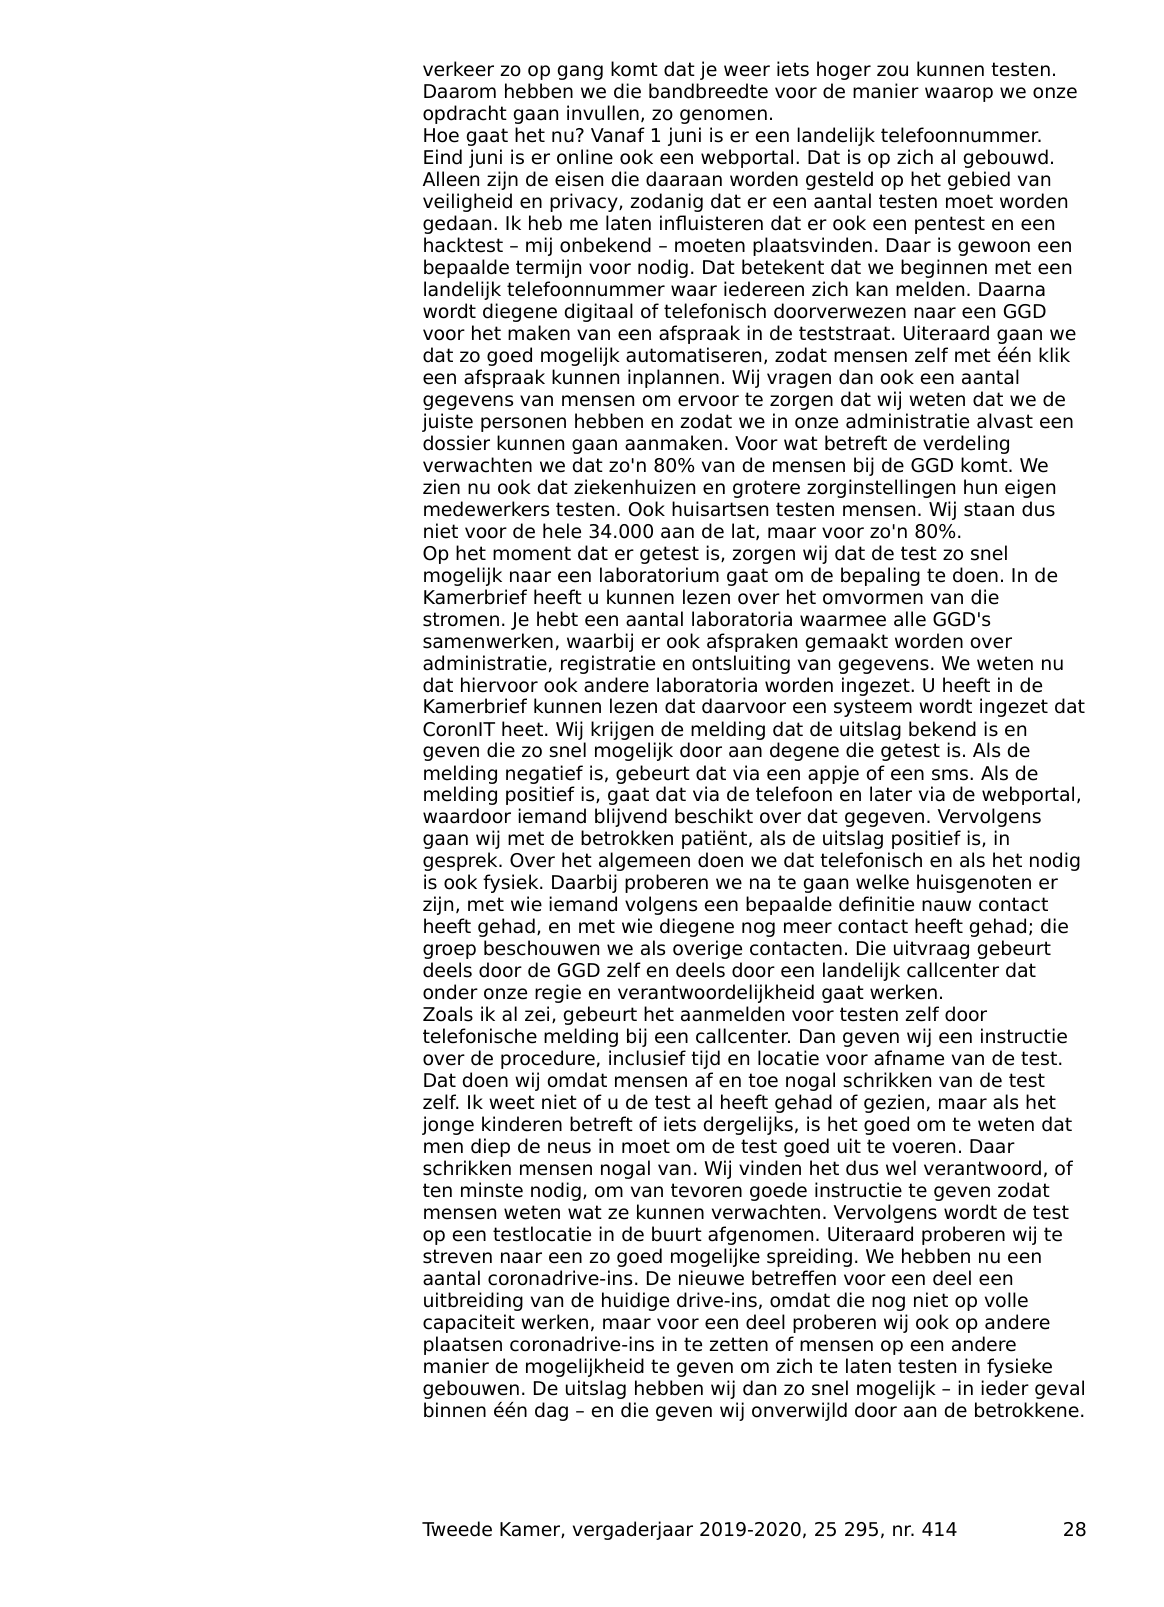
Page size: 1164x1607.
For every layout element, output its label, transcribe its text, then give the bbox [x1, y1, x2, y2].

text verkeer zo op gang komt dat je weer iets hoger zou kunnen testen. Daarom hebben we die bandbreedte voor de manier waarop we onze opdracht gaan invullen, zo genomen. [422, 59, 1087, 125]
text Op het moment dat er getest is, zorgen wij dat de test zo snel mogelijk naar een laboratorium gaat om de bepaling te doen. In de Kamerbrief heeft u kunnen lezen over het omvormen van die stromen. Je hebt een aantal laboratoria waarmee alle GGD's samenwerken, waarbij er ook afspraken gemaakt worden over administratie, registratie en ontsluiting van gegevens. We weten nu dat hiervoor ook andere laboratoria worden ingezet. U heeft in de Kamerbrief kunnen lezen dat daarvoor een systeem wordt ingezet dat CoronIT heet. Wij krijgen de melding dat de uitslag bekend is en geven die zo snel mogelijk door aan degene die getest is. Als de melding negatief is, gebeurt dat via een appje of een sms. Als de melding positief is, gaat dat via de telefoon en later via de webportal, waardoor iemand blijvend beschikt over dat gegeven. Vervolgens gaan wij met de betrokken patiënt, als de uitslag positief is, in gesprek. Over het algemeen doen we dat telefonisch en als het nodig is ook fysiek. Daarbij proberen we na te gaan welke huisgenoten er zijn, met wie iemand volgens een bepaalde definitie nauw contact heeft gehad, en met wie diegene nog meer contact heeft gehad; die groep beschouwen we als overige contacten. Die uitvraag gebeurt deels door de GGD zelf en deels door een landelijk callcenter dat onder onze regie en verantwoordelijkheid gaat werken. [422, 543, 1087, 1004]
text Zoals ik al zei, gebeurt het aanmelden voor testen zelf door telefonische melding bij een callcenter. Dan geven wij een instructie over de procedure, inclusief tijd en locatie voor afname van de test. Dat doen wij omdat mensen af en toe nogal schrikken van de test zelf. Ik weet niet of u de test al heeft gehad of gezien, maar als het jonge kinderen betreft of iets dergelijks, is het goed om te weten dat men diep de neus in moet om de test goed uit te voeren. Daar schrikken mensen nogal van. Wij vinden het dus wel verantwoord, of ten minste nodig, om van tevoren goede instructie te geven zodat mensen weten wat ze kunnen verwachten. Vervolgens wordt de test op een testlocatie in de buurt afgenomen. Uiteraard proberen wij te streven naar een zo goed mogelijke spreiding. We hebben nu een aantal coronadrive-ins. De nieuwe betreffen voor een deel een uitbreiding van de huidige drive-ins, omdat die nog niet op volle capaciteit werken, maar voor een deel proberen wij ook op andere plaatsen coronadrive-ins in te zetten of mensen op een andere manier de mogelijkheid te geven om zich te laten testen in fysieke gebouwen. De uitslag hebben wij dan zo snel mogelijk – in ieder geval binnen één dag – en die geven wij onverwijld door aan de betrokkene. [422, 1004, 1087, 1422]
text Hoe gaat het nu? Vanaf 1 juni is er een landelijk telefoonnummer. Eind juni is er online ook een webportal. Dat is op zich al gebouwd. Alleen zijn de eisen die daaraan worden gesteld op het gebied van veiligheid en privacy, zodanig dat er een aantal testen moet worden gedaan. Ik heb me laten influisteren dat er ook een pentest en een hacktest – mij onbekend – moeten plaatsvinden. Daar is gewoon een bepaalde termijn voor nodig. Dat betekent dat we beginnen met een landelijk telefoonnummer waar iedereen zich kan melden. Daarna wordt diegene digitaal of telefonisch doorverwezen naar een GGD voor het maken van een afspraak in de teststraat. Uiteraard gaan we dat zo goed mogelijk automatiseren, zodat mensen zelf met één klik een afspraak kunnen inplannen. Wij vragen dan ook een aantal gegevens van mensen om ervoor te zorgen dat wij weten dat we de juiste personen hebben en zodat we in onze administratie alvast een dossier kunnen gaan aanmaken. Voor wat betreft de verdeling verwachten we dat zo'n 80% van de mensen bij de GGD komt. We zien nu ook dat ziekenhuizen en grotere zorginstellingen hun eigen medewerkers testen. Ook huisartsen testen mensen. Wij staan dus niet voor de hele 34.000 aan de lat, maar voor zo'n 80%. [422, 125, 1087, 543]
